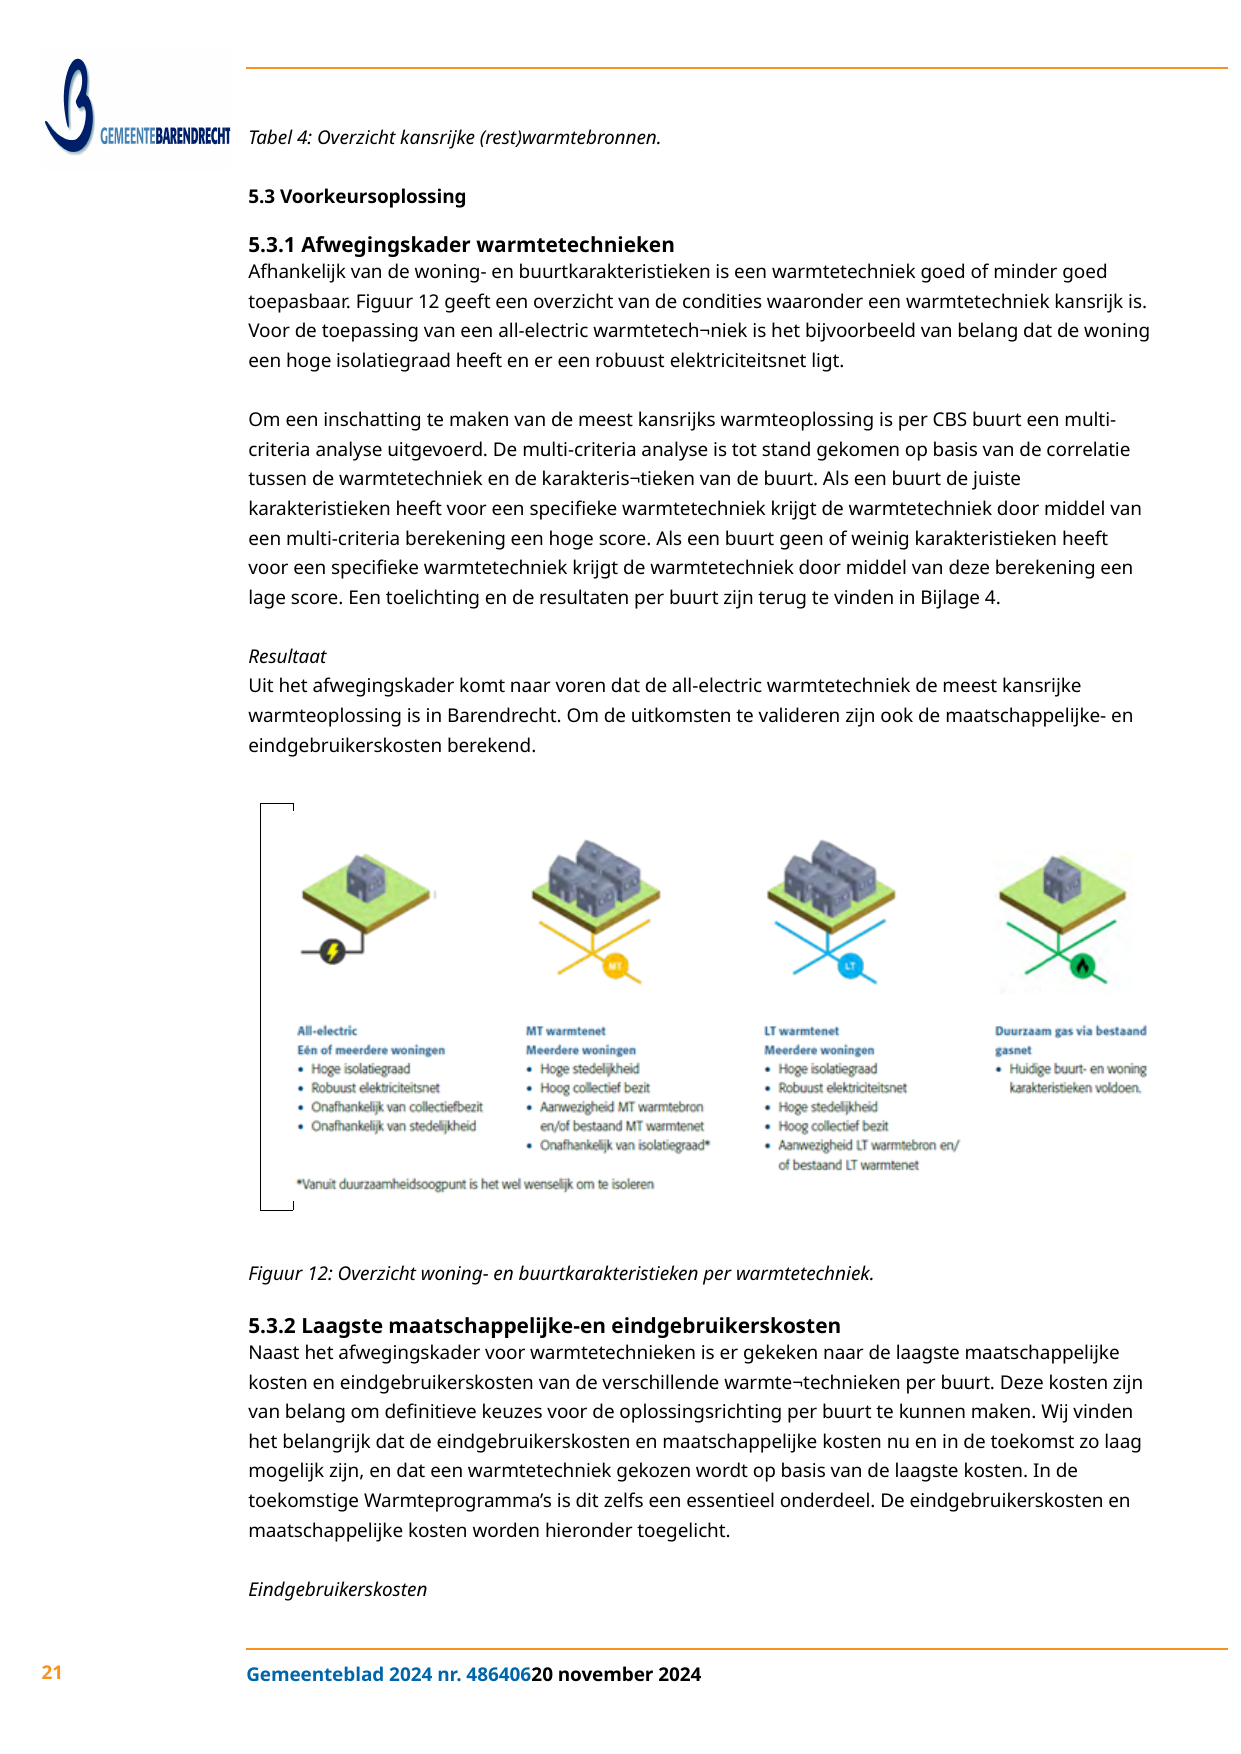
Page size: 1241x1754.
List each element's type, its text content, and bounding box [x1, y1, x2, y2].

text 5.3 Voorkeursoplossing [248, 183, 1152, 209]
text Om een inschatting te maken van de meest kansrijks warmteoplossing is per CBS buurt een multi-criteria analyse uitgevoerd. De multi-criteria analyse is tot stand gekomen op basis van de correlatie tussen de warmtetechniek en de karakteris¬tieken van de buurt. Als een buurt de juiste karakteristieken heeft voor een specifieke warmtetechniek krijgt de warmtetechniek door middel van een multi-criteria berekening een hoge score. Als een buurt geen of weinig karakteristieken heeft voor een specifieke warmtetechniek krijgt de warmtetechniek door middel van deze berekening een lage score. Een toelichting en de resultaten per buurt zijn terug te vinden in Bijlage 4. [248, 406, 1152, 610]
text Resultaat [248, 643, 1152, 669]
text Tabel 4: Overzicht kansrijke (rest)warmtebronnen. [248, 124, 1152, 150]
text Afhankelijk van de woning- en buurtkarakteristieken is een warmtetechniek goed of minder goed toepasbaar. Figuur 12 geeft een overzicht van de condities waaronder een warmtetechniek kansrijk is. Voor de toepassing van een all-electric warmtetech¬niek is het bijvoorbeeld van belang dat de woning een hoge isolatiegraad heeft en er een robuust elektriciteitsnet ligt. [248, 258, 1152, 373]
text 5.3.1 Afwegingskader warmtetechnieken [248, 230, 1152, 258]
text Figuur 12: Overzicht woning- en buurtkarakteristieken per warmtetechniek. [248, 1261, 1152, 1286]
picture [41, 47, 231, 172]
text Eindgebruikerskosten [248, 1576, 1152, 1602]
text Uit het afwegingskader komt naar voren dat de all-electric warmtetechniek de meest kansrijke warmteoplossing is in Barendrecht. Om de uitkomsten te valideren zijn ook de maatschappelijke- en eindgebruikerskosten berekend. [248, 673, 1152, 758]
picture [268, 811, 1173, 1201]
text 5.3.2 Laagste maatschappelijke-en eindgebruikerskosten [248, 1311, 1152, 1339]
text Naast het afwegingskader voor warmtetechnieken is er gekeken naar de laagste maatschappelijke kosten en eindgebruikerskosten van de verschillende warmte¬technieken per buurt. Deze kosten zijn van belang om definitieve keuzes voor de oplossingsrichting per buurt te kunnen maken. Wij vinden het belangrijk dat de eindgebruikerskosten en maatschappelijke kosten nu en in de toekomst zo laag mogelijk zijn, en dat een warmtetechniek gekozen wordt op basis van de laagste kosten. In de toekomstige Warmteprogramma’s is dit zelfs een essentieel onderdeel. De eindgebruikerskosten en maatschappelijke kosten worden hieronder toegelicht. [248, 1339, 1152, 1543]
